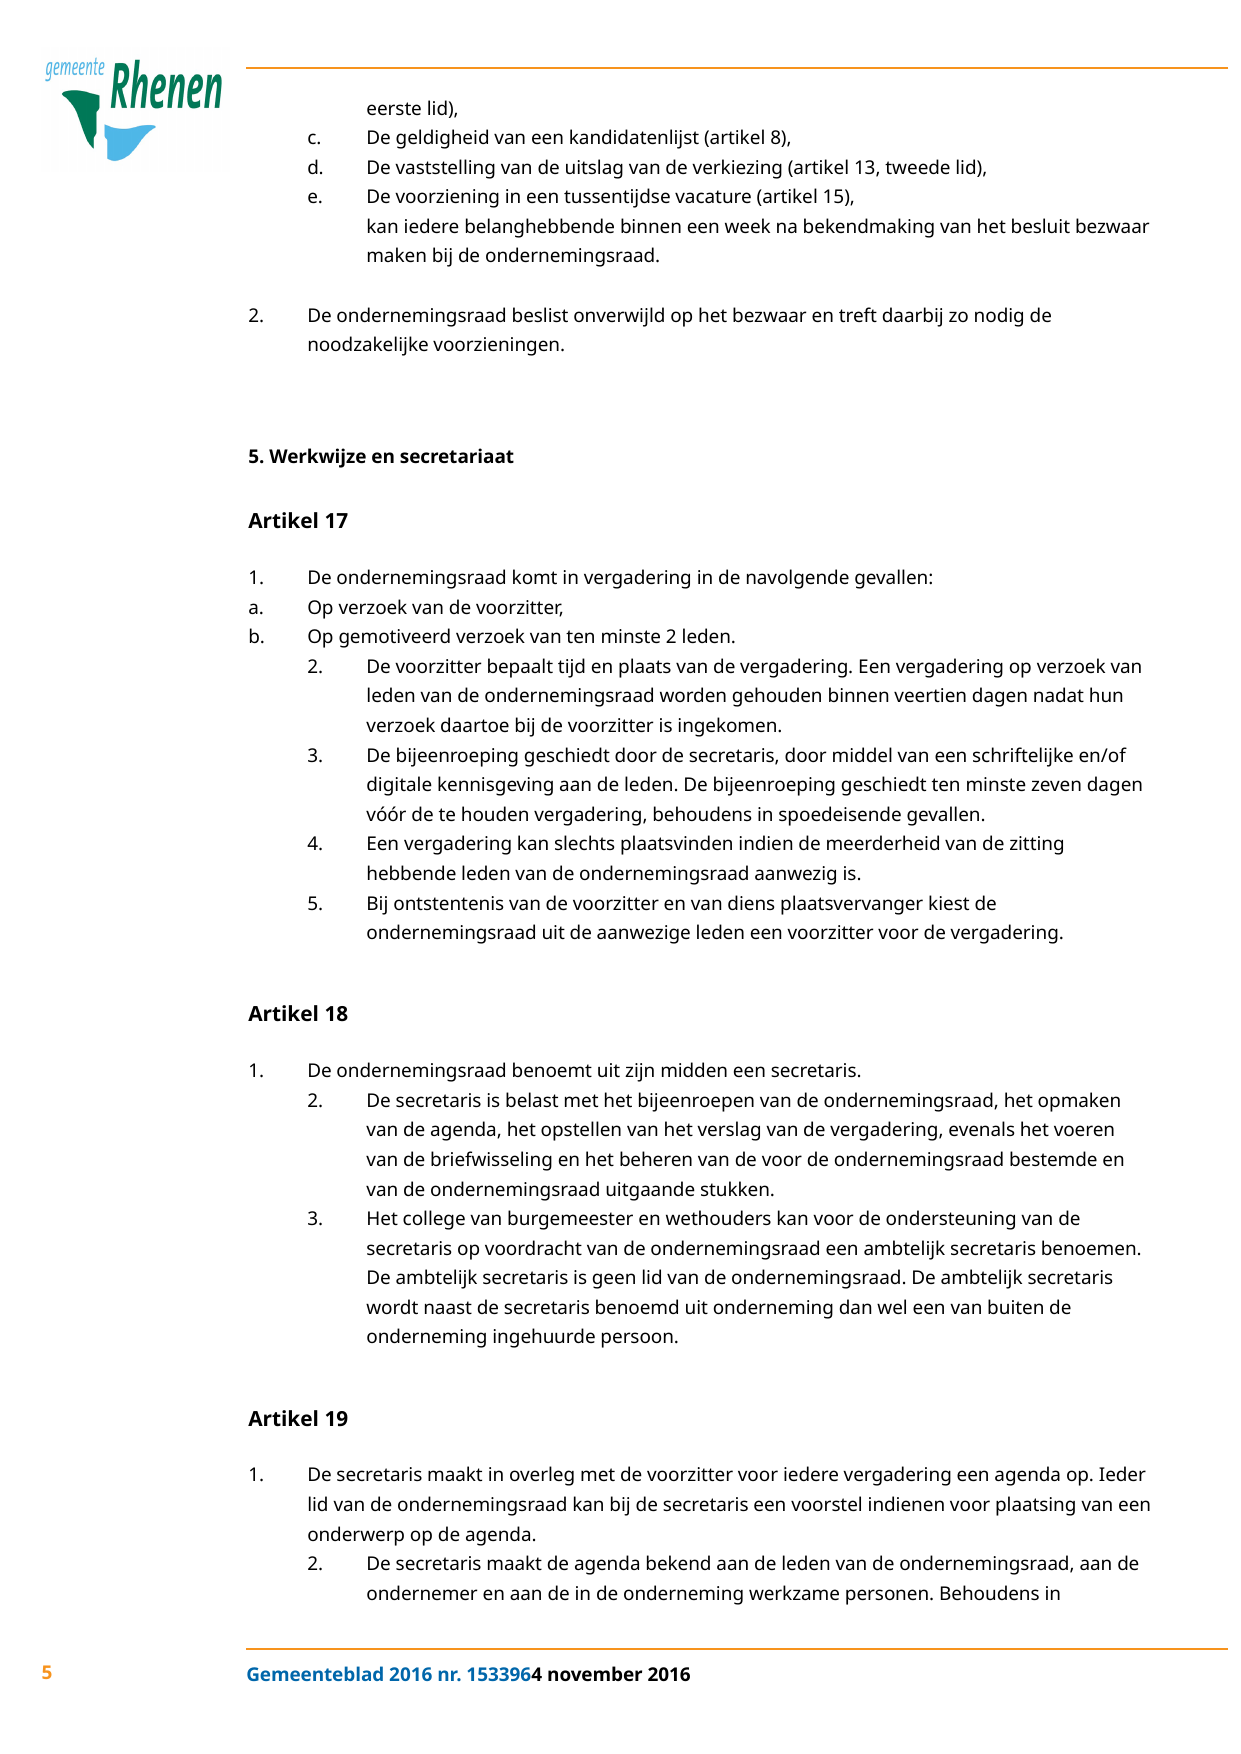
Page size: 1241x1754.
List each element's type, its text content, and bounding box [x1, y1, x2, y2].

list Op gemotiveerd verzoek van ten minste 2 leden. [248, 623, 1152, 649]
text Artikel 18 [248, 999, 1152, 1028]
list kan iedere belanghebbende binnen een week na bekendmaking van het besluit bezwaar maken bij de ondernemingsraad. [307, 213, 1152, 268]
list Op verzoek van de voorzitter, [248, 594, 1152, 620]
list De ondernemingsraad benoemt uit zijn midden een secretaris. [248, 1057, 1152, 1083]
list De ondernemingsraad komt in vergadering in de navolgende gevallen: [248, 564, 1152, 590]
list De voorzitter bepaalt tijd en plaats van de vergadering. Een vergadering op verzoek van leden van de ondernemingsraad worden gehouden binnen veertien dagen nadat hun verzoek daartoe bij de voorzitter is ingekomen. [307, 653, 1152, 738]
list De voorziening in een tussentijdse vacature (artikel 15), [307, 183, 1152, 209]
text Artikel 17 [248, 506, 1152, 535]
list De secretaris maakt in overleg met de voorzitter voor iedere vergadering een agenda op. Ieder lid van de ondernemingsraad kan bij de secretaris een voorstel indienen voor plaatsing van een onderwerp op de agenda. [248, 1462, 1152, 1547]
list De vaststelling van de uitslag van de verkiezing (artikel 13, tweede lid), [307, 154, 1152, 180]
list Een vergadering kan slechts plaatsvinden indien de meerderheid van de zitting hebbende leden van de ondernemingsraad aanwezig is. [307, 831, 1152, 886]
text 5. Werkwijze en secretariaat [248, 441, 1152, 469]
list De bijeenroeping geschiedt door de secretaris, door middel van een schriftelijke en/of digitale kennisgeving aan de leden. De bijeenroeping geschiedt ten minste zeven dagen vóór de te houden vergadering, behoudens in spoedeisende gevallen. [307, 742, 1152, 827]
list eerste lid), [307, 95, 1152, 121]
list De ondernemingsraad beslist onverwijld op het bezwaar en treft daarbij zo nodig de noodzakelijke voorzieningen. [248, 302, 1152, 357]
list De geldigheid van een kandidatenlijst (artikel 8), [307, 124, 1152, 150]
list Bij ontstentenis van de voorzitter en van diens plaatsvervanger kiest de ondernemingsraad uit de aanwezige leden een voorzitter voor de vergadering. [307, 890, 1152, 945]
text Artikel 19 [248, 1404, 1152, 1432]
list De secretaris maakt de agenda bekend aan de leden van de ondernemingsraad, aan de ondernemer en aan de in de onderneming werkzame personen. Behoudens in [307, 1550, 1152, 1606]
picture [41, 47, 231, 172]
list Het college van burgemeester en wethouders kan voor de ondersteuning van de secretaris op voordracht van de ondernemingsraad een ambtelijk secretaris benoemen. De ambtelijk secretaris is geen lid van de ondernemingsraad. De ambtelijk secretaris wordt naast de secretaris benoemd uit onderneming dan wel een van buiten de onderneming ingehuurde persoon. [307, 1205, 1152, 1349]
list De secretaris is belast met het bijeenroepen van de ondernemingsraad, het opmaken van de agenda, het opstellen van het verslag van de vergadering, evenals het voeren van de briefwisseling en het beheren van de voor de ondernemingsraad bestemde en van de ondernemingsraad uitgaande stukken. [307, 1087, 1152, 1201]
